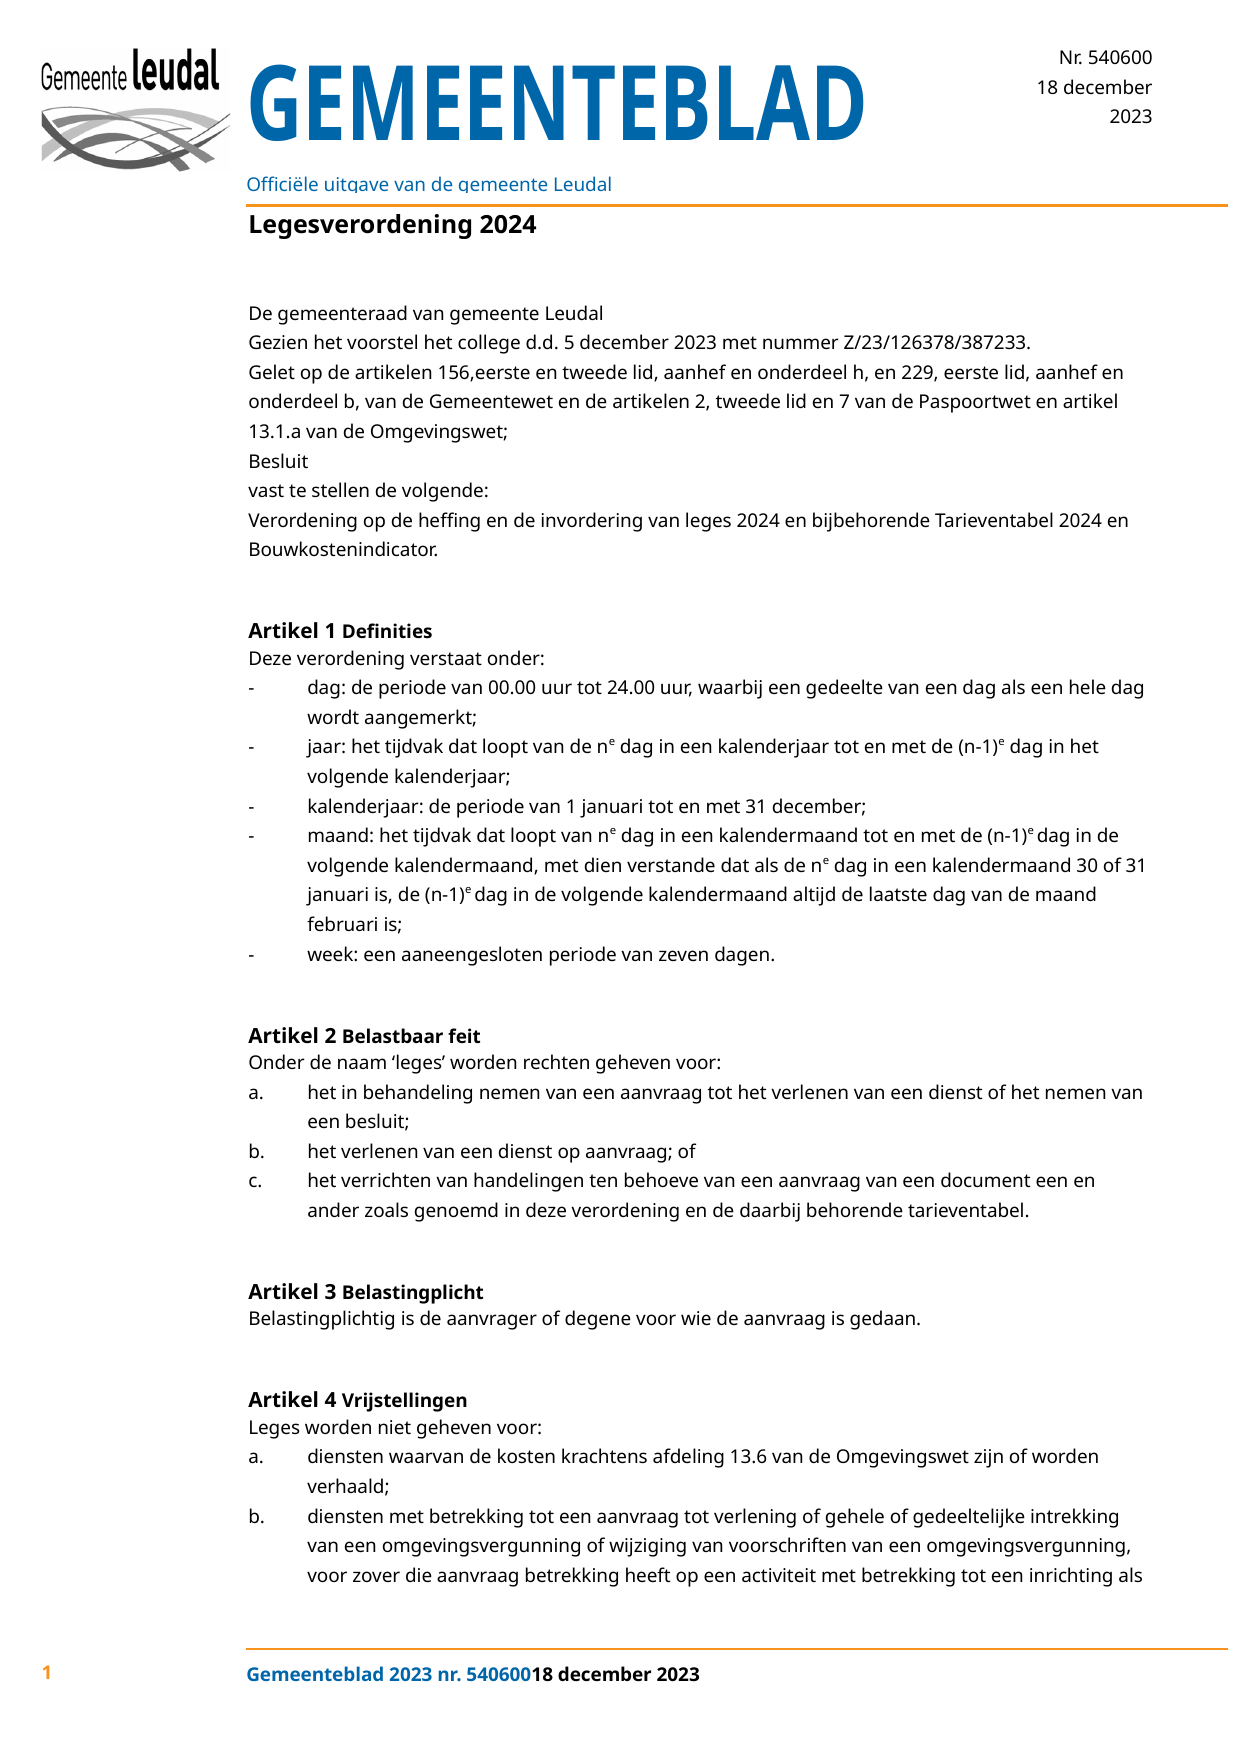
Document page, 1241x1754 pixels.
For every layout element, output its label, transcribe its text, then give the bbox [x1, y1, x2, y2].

text Artikel 2 Belastbaar feit [248, 1021, 1152, 1049]
text Belastingplichtig is de aanvrager of degene voor wie de aanvraag is gedaan. [248, 1306, 1152, 1331]
text Artikel 3 Belastingplicht [248, 1277, 1152, 1306]
list kalenderjaar: de periode van 1 januari tot en met 31 december; [248, 793, 1152, 819]
list het verlenen van een dienst op aanvraag; of [248, 1138, 1152, 1164]
list week: een aaneengesloten periode van zeven dagen. [248, 941, 1152, 967]
text Gezien het voorstel het college d.d. 5 december 2023 met nummer Z/23/126378/387233. [248, 329, 1152, 355]
text Besluit [248, 448, 1152, 473]
text Gelet op de artikelen 156,eerste en tweede lid, aanhef en onderdeel h, en 229, eerste lid, aanhef en onderdeel b, van de Gemeentewet en de artikelen 2, tweede lid en 7 van de Paspoortwet en artikel 13.1.a van de Omgevingswet; [248, 359, 1152, 444]
list maand: het tijdvak dat loopt van ne dag in een kalendermaand tot en met de (n-1)e dag in de volgende kalendermaand, met dien verstande dat als de ne dag in een kalendermaand 30 of 31 januari is, de (n-1)e dag in de volgende kalendermaand altijd de laatste dag van de maand februari is; [248, 822, 1152, 937]
text Deze verordening verstaat onder: [248, 645, 1152, 671]
list het verrichten van handelingen ten behoeve van een aanvraag van een document een en ander zoals genoemd in deze verordening en de daarbij behorende tarieventabel. [248, 1168, 1152, 1223]
picture [41, 47, 231, 172]
list diensten waarvan de kosten krachtens afdeling 13.6 van de Omgevingswet zijn of worden verhaald; [248, 1444, 1152, 1499]
list dag: de periode van 00.00 uur tot 24.00 uur, waarbij een gedeelte van een dag als een hele dag wordt aangemerkt; [248, 674, 1152, 730]
text De gemeenteraad van gemeente Leudal [248, 300, 1152, 326]
text Artikel 1 Definities [248, 617, 1152, 645]
list het in behandeling nemen van een aanvraag tot het verlenen van een dienst of het nemen van een besluit; [248, 1079, 1152, 1134]
text Onder de naam ‘leges’ worden rechten geheven voor: [248, 1049, 1152, 1075]
text Verordening op de heffing en de invordering van leges 2024 en bijbehorende Tarieventabel 2024 en Bouwkostenindicator. [248, 507, 1152, 562]
text Legesverordening 2024 [248, 207, 1152, 241]
text vast te stellen de volgende: [248, 477, 1152, 503]
list diensten met betrekking tot een aanvraag tot verlening of gehele of gedeeltelijke intrekking van een omgevingsvergunning of wijziging van voorschriften van een omgevingsvergunning, voor zover die aanvraag betrekking heeft op een activiteit met betrekking tot een inrichting als [248, 1503, 1152, 1588]
text Leges worden niet geheven voor: [248, 1414, 1152, 1440]
list jaar: het tijdvak dat loopt van de ne dag in een kalenderjaar tot en met de (n-1)e dag in het volgende kalenderjaar; [248, 734, 1152, 789]
text Artikel 4 Vrijstellingen [248, 1386, 1152, 1414]
